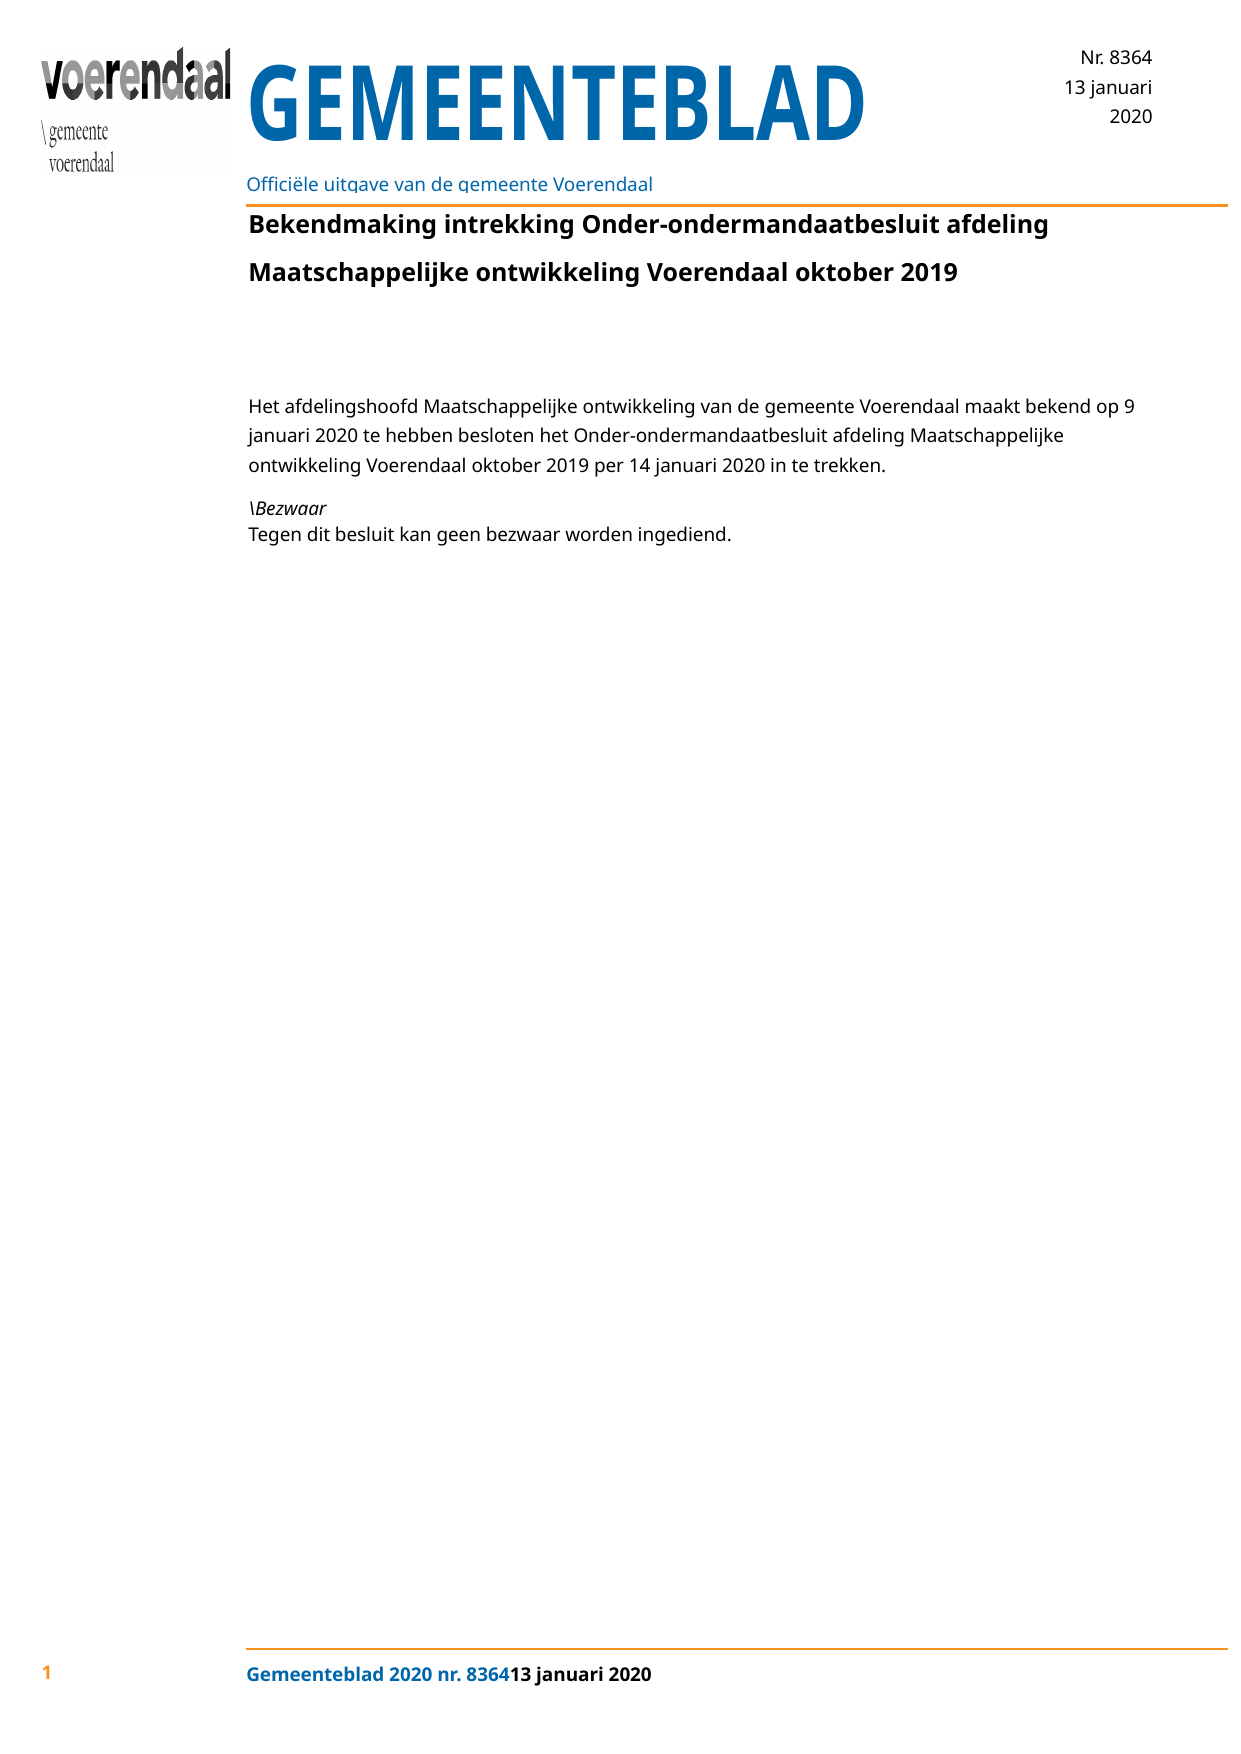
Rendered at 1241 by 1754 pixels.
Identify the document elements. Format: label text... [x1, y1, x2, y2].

text \Bezwaar [248, 495, 1152, 521]
text Het afdelingshoofd Maatschappelijke ontwikkeling van de gemeente Voerendaal maakt bekend op 9 januari 2020 te hebben besloten het Onder-ondermandaatbesluit afdeling Maatschappelijke ontwikkeling Voerendaal oktober 2019 per 14 januari 2020 in te trekken. [248, 393, 1152, 478]
text Tegen dit besluit kan geen bezwaar worden ingediend. [248, 521, 1152, 547]
picture [41, 47, 231, 172]
text Bekendmaking intrekking Onder-ondermandaatbesluit afdeling Maatschappelijke ontwikkeling Voerendaal oktober 2019 [248, 207, 1152, 288]
